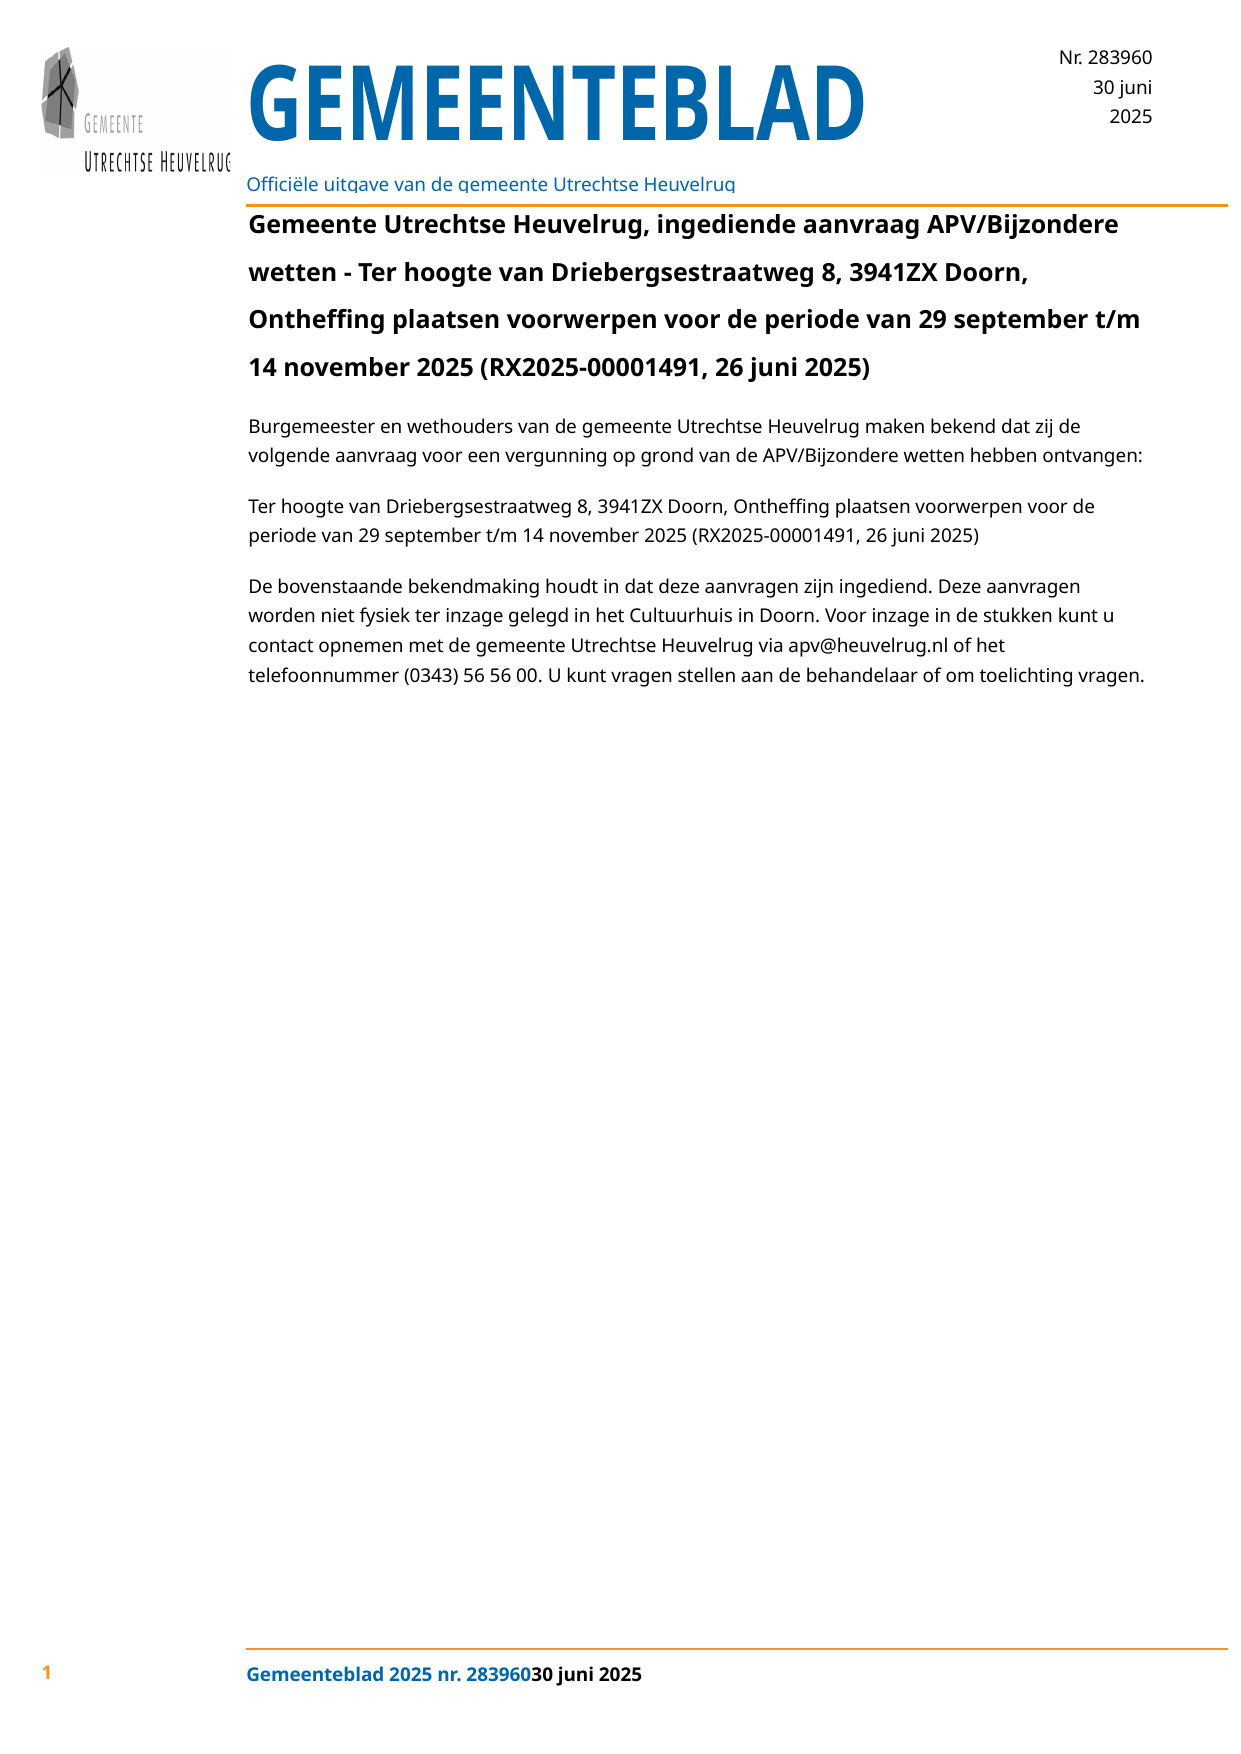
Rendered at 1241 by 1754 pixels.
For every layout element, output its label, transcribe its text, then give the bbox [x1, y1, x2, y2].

text Ter hoogte van Driebergsestraatweg 8, 3941ZX Doorn, Ontheffing plaatsen voorwerpen voor de periode van 29 september t/m 14 november 2025 (RX2025-00001491, 26 juni 2025) [248, 493, 1152, 548]
text Gemeente Utrechtse Heuvelrug, ingediende aanvraag APV/Bijzondere wetten - Ter hoogte van Driebergsestraatweg 8, 3941ZX Doorn, Ontheffing plaatsen voorwerpen voor de periode van 29 september t/m 14 november 2025 (RX2025-00001491, 26 juni 2025) [248, 207, 1152, 384]
text De bovenstaande bekendmaking houdt in dat deze aanvragen zijn ingediend. Deze aanvragen worden niet fysiek ter inzage gelegd in het Cultuurhuis in Doorn. Voor inzage in de stukken kunt u contact opnemen met de gemeente Utrechtse Heuvelrug via apv@heuvelrug.nl of het telefoonnummer (0343) 56 56 00. U kunt vragen stellen aan de behandelaar of om toelichting vragen. [248, 573, 1152, 688]
text Burgemeester en wethouders van de gemeente Utrechtse Heuvelrug maken bekend dat zij de volgende aanvraag voor een vergunning op grond van de APV/Bijzondere wetten hebben ontvangen: [248, 413, 1152, 468]
picture [41, 47, 231, 172]
